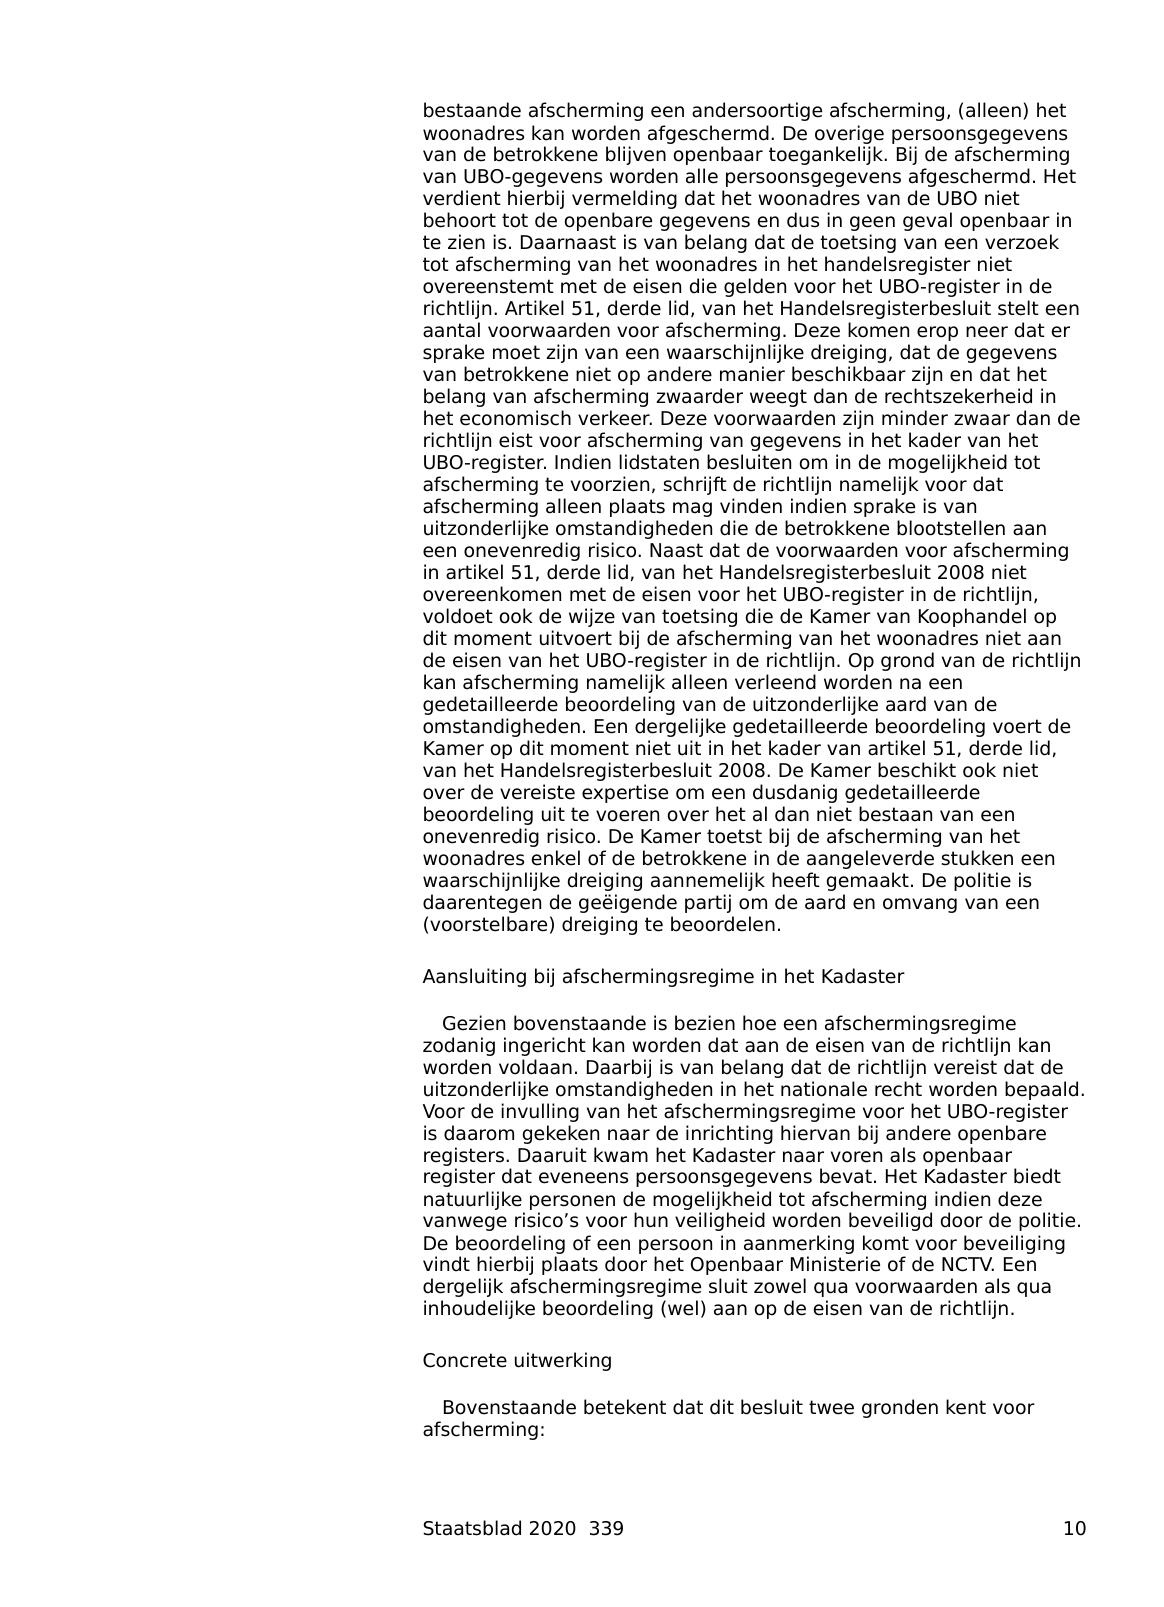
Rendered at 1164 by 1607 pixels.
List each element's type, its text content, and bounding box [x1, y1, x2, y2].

subtitle Concrete uitwerking [422, 1350, 1087, 1372]
text bestaande afscherming een andersoortige afscherming, (alleen) het woonadres kan worden afgeschermd. De overige persoonsgegevens van de betrokkene blijven openbaar toegankelijk. Bij de afscherming van UBO-gegevens worden alle persoonsgegevens afgeschermd. Het verdient hierbij vermelding dat het woonadres van de UBO niet behoort tot de openbare gegevens en dus in geen geval openbaar in te zien is. Daarnaast is van belang dat de toetsing van een verzoek tot afscherming van het woonadres in het handelsregister niet overeenstemt met de eisen die gelden voor het UBO-register in de richtlijn. Artikel 51, derde lid, van het Handelsregisterbesluit stelt een aantal voorwaarden voor afscherming. Deze komen erop neer dat er sprake moet zijn van een waarschijnlijke dreiging, dat de gegevens van betrokkene niet op andere manier beschikbaar zijn en dat het belang van afscherming zwaarder weegt dan de rechtszekerheid in het economisch verkeer. Deze voorwaarden zijn minder zwaar dan de richtlijn eist voor afscherming van gegevens in het kader van het UBO-register. Indien lidstaten besluiten om in de mogelijkheid tot afscherming te voorzien, schrijft de richtlijn namelijk voor dat afscherming alleen plaats mag vinden indien sprake is van uitzonderlijke omstandigheden die de betrokkene blootstellen aan een onevenredig risico. Naast dat de voorwaarden voor afscherming in artikel 51, derde lid, van het Handelsregisterbesluit 2008 niet overeenkomen met de eisen voor het UBO-register in de richtlijn, voldoet ook de wijze van toetsing die de Kamer van Koophandel op dit moment uitvoert bij de afscherming van het woonadres niet aan de eisen van het UBO-register in de richtlijn. Op grond van de richtlijn kan afscherming namelijk alleen verleend worden na een gedetailleerde beoordeling van de uitzonderlijke aard van de omstandigheden. Een dergelijke gedetailleerde beoordeling voert de Kamer op dit moment niet uit in het kader van artikel 51, derde lid, van het Handelsregisterbesluit 2008. De Kamer beschikt ook niet over de vereiste expertise om een dusdanig gedetailleerde beoordeling uit te voeren over het al dan niet bestaan van een onevenredig risico. De Kamer toetst bij de afscherming van het woonadres enkel of de betrokkene in de aangeleverde stukken een waarschijnlijke dreiging aannemelijk heeft gemaakt. De politie is daarentegen de geëigende partij om de aard en omvang van een (voorstelbare) dreiging te beoordelen. [422, 100, 1087, 936]
subtitle Aansluiting bij afschermingsregime in het Kadaster [422, 966, 1087, 988]
text Bovenstaande betekent dat dit besluit twee gronden kent voor afscherming: [422, 1397, 1087, 1441]
text Gezien bovenstaande is bezien hoe een afschermingsregime zodanig ingericht kan worden dat aan de eisen van de richtlijn kan worden voldaan. Daarbij is van belang dat de richtlijn vereist dat de uitzonderlijke omstandigheden in het nationale recht worden bepaald. Voor de invulling van het afschermingsregime voor het UBO-register is daarom gekeken naar de inrichting hiervan bij andere openbare registers. Daaruit kwam het Kadaster naar voren als openbaar register dat eveneens persoonsgegevens bevat. Het Kadaster biedt natuurlijke personen de mogelijkheid tot afscherming indien deze vanwege risico’s voor hun veiligheid worden beveiligd door de politie. De beoordeling of een persoon in aanmerking komt voor beveiliging vindt hierbij plaats door het Openbaar Ministerie of de NCTV. Een dergelijk afschermingsregime sluit zowel qua voorwaarden als qua inhoudelijke beoordeling (wel) aan op de eisen van de richtlijn. [422, 1013, 1087, 1320]
